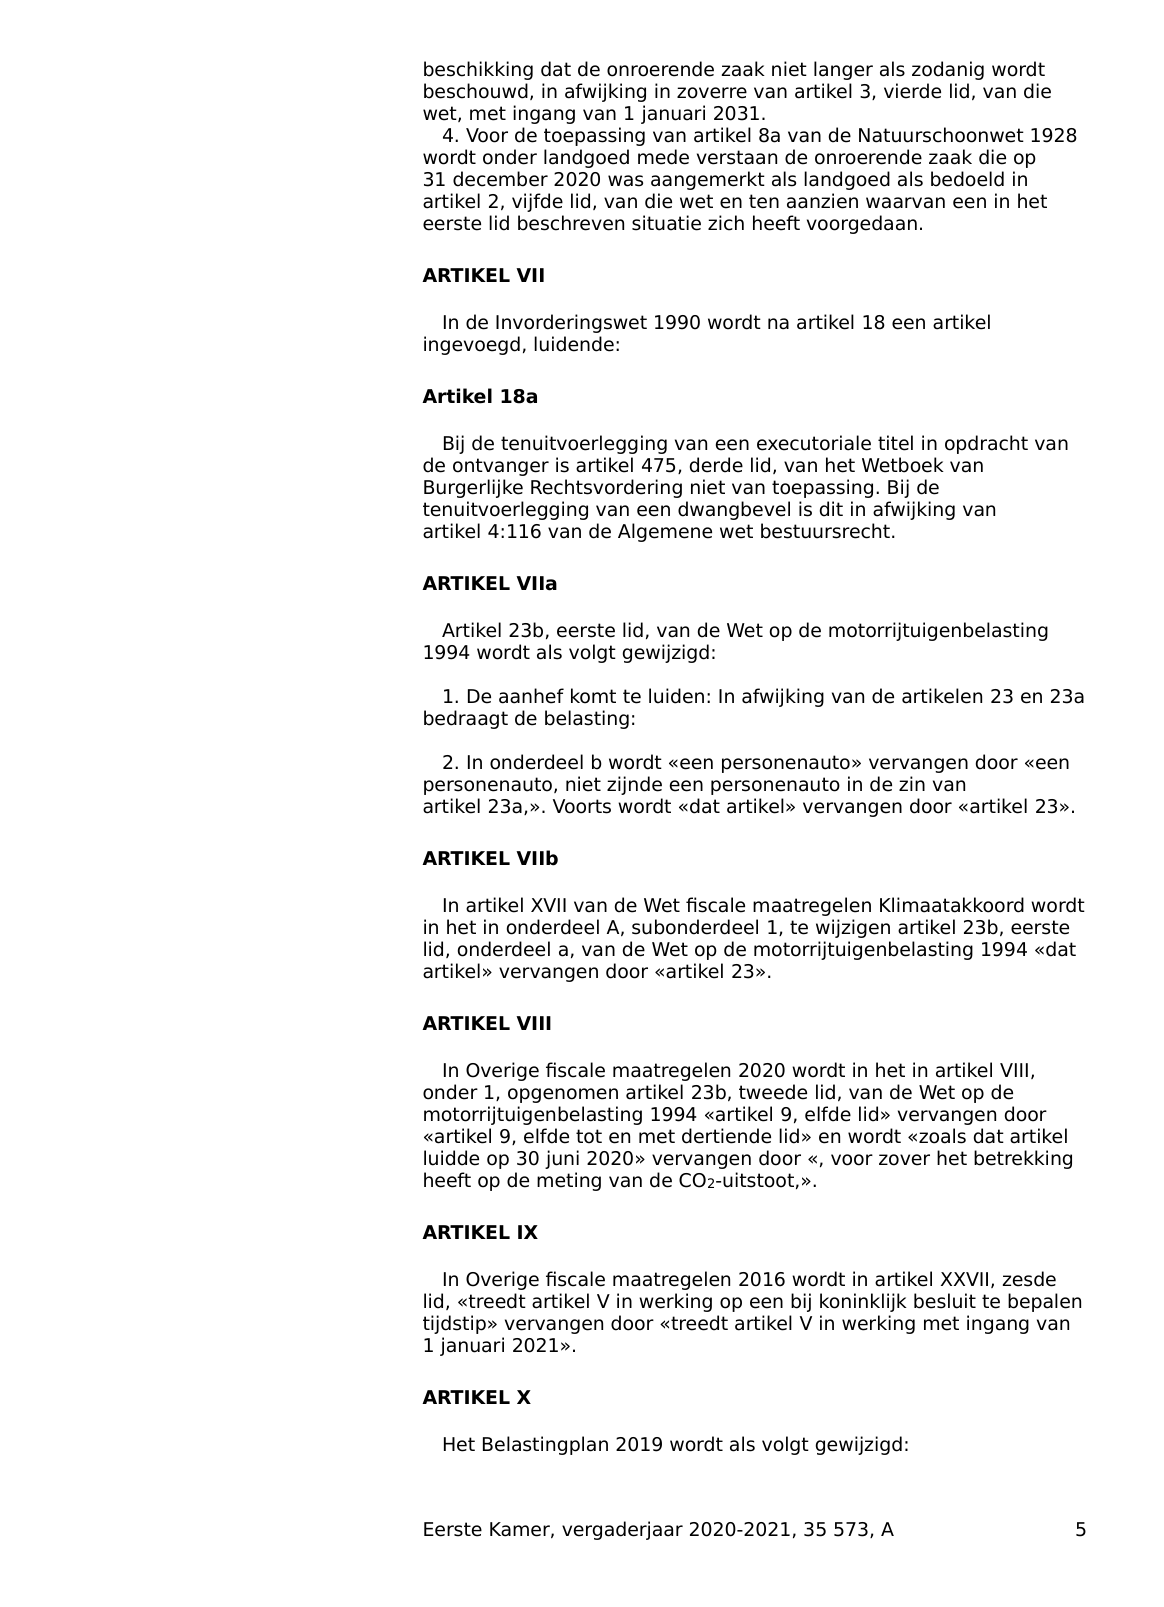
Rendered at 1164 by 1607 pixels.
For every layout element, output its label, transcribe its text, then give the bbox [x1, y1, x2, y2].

text beschikking dat de onroerende zaak niet langer als zodanig wordt beschouwd, in afwijking in zoverre van artikel 3, vierde lid, van die wet, met ingang van 1 januari 2031. [422, 59, 1087, 125]
subtitle ARTIKEL VII [422, 265, 1087, 287]
subtitle ARTIKEL IX [422, 1222, 1087, 1244]
text In Overige fiscale maatregelen 2016 wordt in artikel XXVII, zesde lid, «treedt artikel V in werking op een bij koninklijk besluit te bepalen tijdstip» vervangen door «treedt artikel V in werking met ingang van 1 januari 2021». [422, 1269, 1087, 1357]
subtitle ARTIKEL VIIa [422, 573, 1087, 595]
text Artikel 23b, eerste lid, van de Wet op de motorrijtuigenbelasting 1994 wordt als volgt gewijzigd: [422, 620, 1087, 664]
subtitle ARTIKEL X [422, 1387, 1087, 1408]
text 4. Voor de toepassing van artikel 8a van de Natuurschoonwet 1928 wordt onder landgoed mede verstaan de onroerende zaak die op 31 december 2020 was aangemerkt als landgoed als bedoeld in artikel 2, vijfde lid, van die wet en ten aanzien waarvan een in het eerste lid beschreven situatie zich heeft voorgedaan. [422, 125, 1087, 235]
subtitle ARTIKEL VIIb [422, 848, 1087, 870]
subtitle ARTIKEL VIII [422, 1013, 1087, 1035]
text In Overige fiscale maatregelen 2020 wordt in het in artikel VIII, onder 1, opgenomen artikel 23b, tweede lid, van de Wet op de motorrijtuigenbelasting 1994 «artikel 9, elfde lid» vervangen door «artikel 9, elfde tot en met dertiende lid» en wordt «zoals dat artikel luidde op 30 juni 2020» vervangen door «, voor zover het betrekking heeft op de meting van de CO2-uitstoot,». [422, 1060, 1087, 1192]
text In de Invorderingswet 1990 wordt na artikel 18 een artikel ingevoegd, luidende: [422, 312, 1087, 356]
text Het Belastingplan 2019 wordt als volgt gewijzigd: [422, 1433, 1087, 1456]
text In artikel XVII van de Wet fiscale maatregelen Klimaatakkoord wordt in het in onderdeel A, subonderdeel 1, te wijzigen artikel 23b, eerste lid, onderdeel a, van de Wet op de motorrijtuigenbelasting 1994 «dat artikel» vervangen door «artikel 23». [422, 895, 1087, 983]
text 1. De aanhef komt te luiden: In afwijking van de artikelen 23 en 23a bedraagt de belasting: [422, 686, 1087, 730]
text 2. In onderdeel b wordt «een personenauto» vervangen door «een personenauto, niet zijnde een personenauto in de zin van artikel 23a,». Voorts wordt «dat artikel» vervangen door «artikel 23». [422, 752, 1087, 818]
subtitle Artikel 18a [422, 386, 1087, 408]
text Bij de tenuitvoerlegging van een executoriale titel in opdracht van de ontvanger is artikel 475, derde lid, van het Wetboek van Burgerlijke Rechtsvordering niet van toepassing. Bij de tenuitvoerlegging van een dwangbevel is dit in afwijking van artikel 4:116 van de Algemene wet bestuursrecht. [422, 433, 1087, 543]
